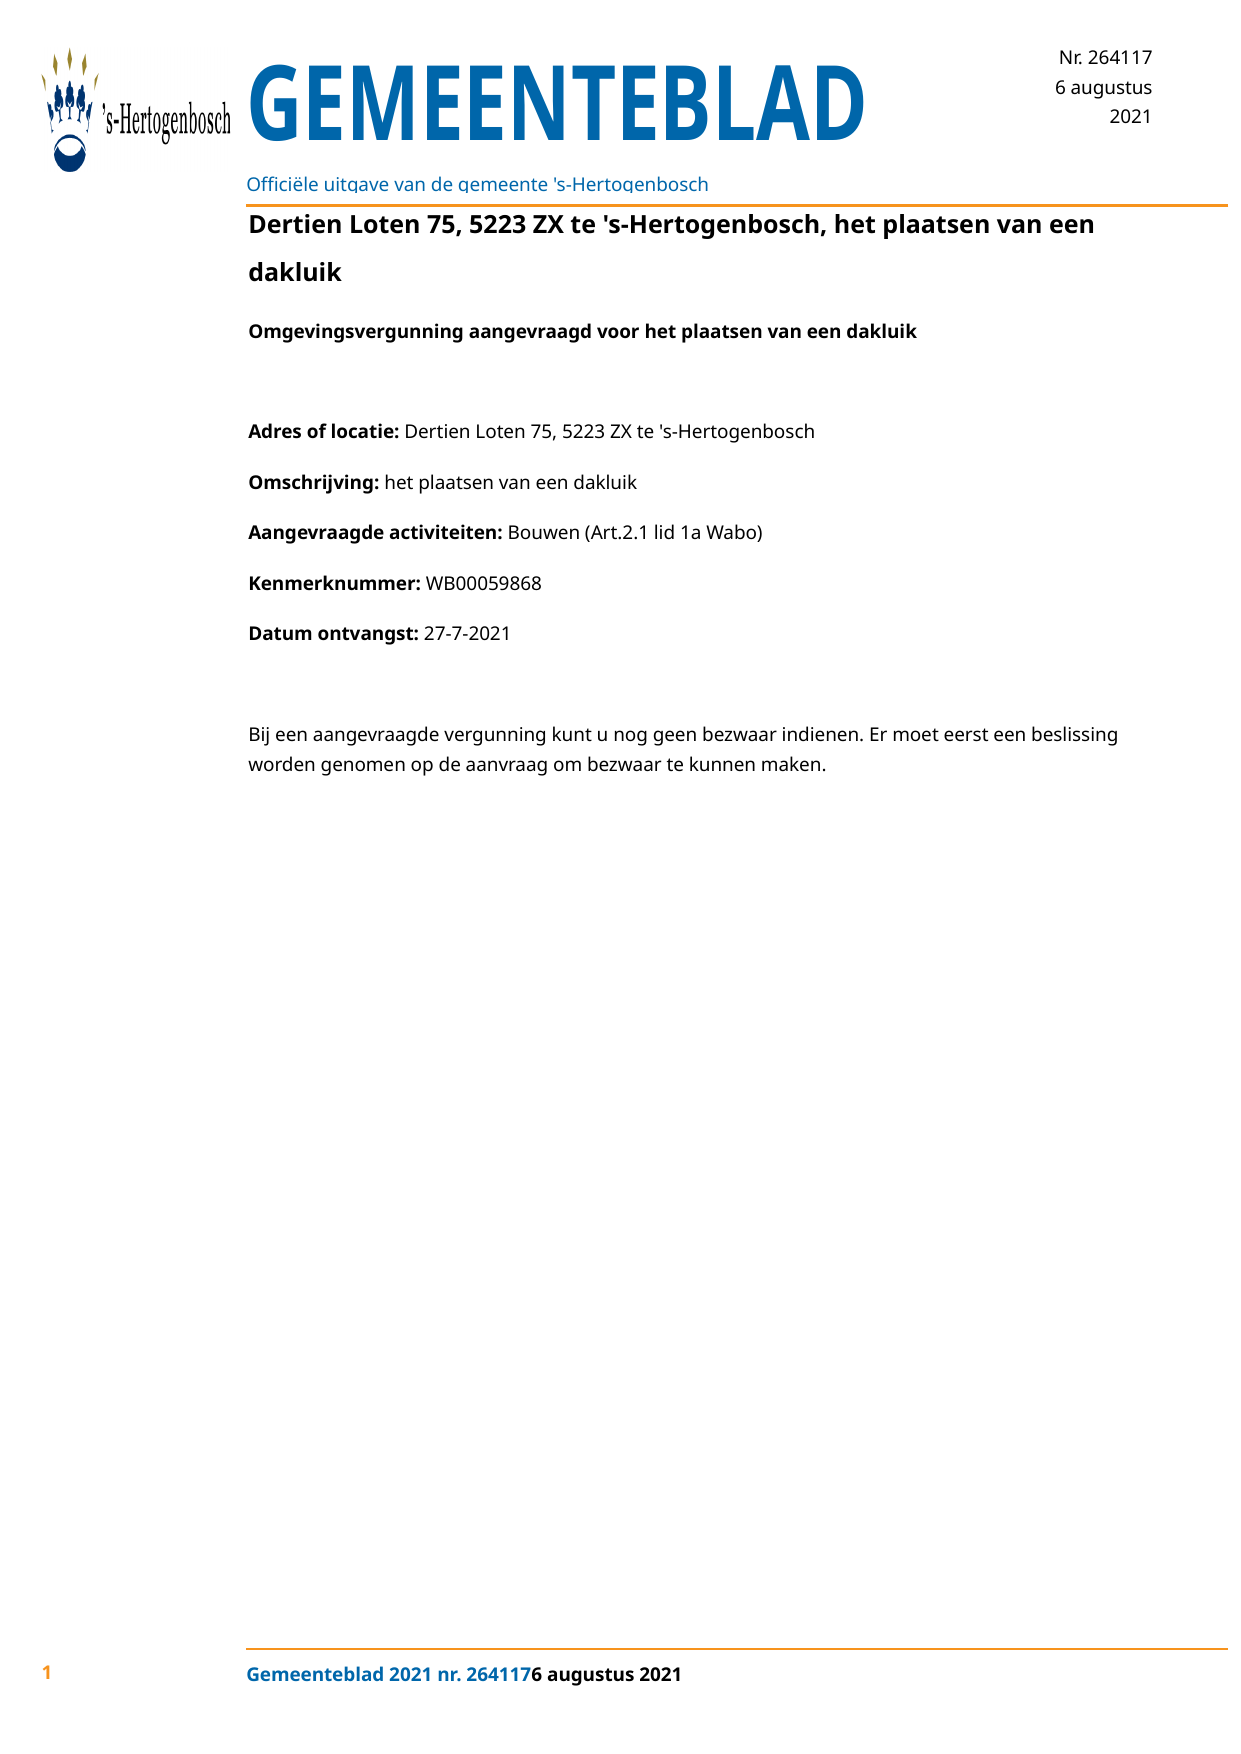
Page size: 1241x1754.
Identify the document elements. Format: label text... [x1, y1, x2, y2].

text Datum ontvangst: 27-7-2021 [248, 620, 1152, 646]
text Aangevraagde activiteiten: Bouwen (Art.2.1 lid 1a Wabo) [248, 519, 1152, 545]
text Bij een aangevraagde vergunning kunt u nog geen bezwaar indienen. Er moet eerst een beslissing worden genomen op de aanvraag om bezwaar te kunnen maken. [248, 721, 1152, 777]
text Kenmerknummer: WB00059868 [248, 570, 1152, 596]
text Omschrijving: het plaatsen van een dakluik [248, 469, 1152, 495]
picture [41, 47, 231, 172]
text Omgevingsvergunning aangevraagd voor het plaatsen van een dakluik [248, 318, 1152, 344]
text Dertien Loten 75, 5223 ZX te 's-Hertogenbosch, het plaatsen van een dakluik [248, 207, 1152, 288]
text Adres of locatie: Dertien Loten 75, 5223 ZX te 's-Hertogenbosch [248, 419, 1152, 444]
